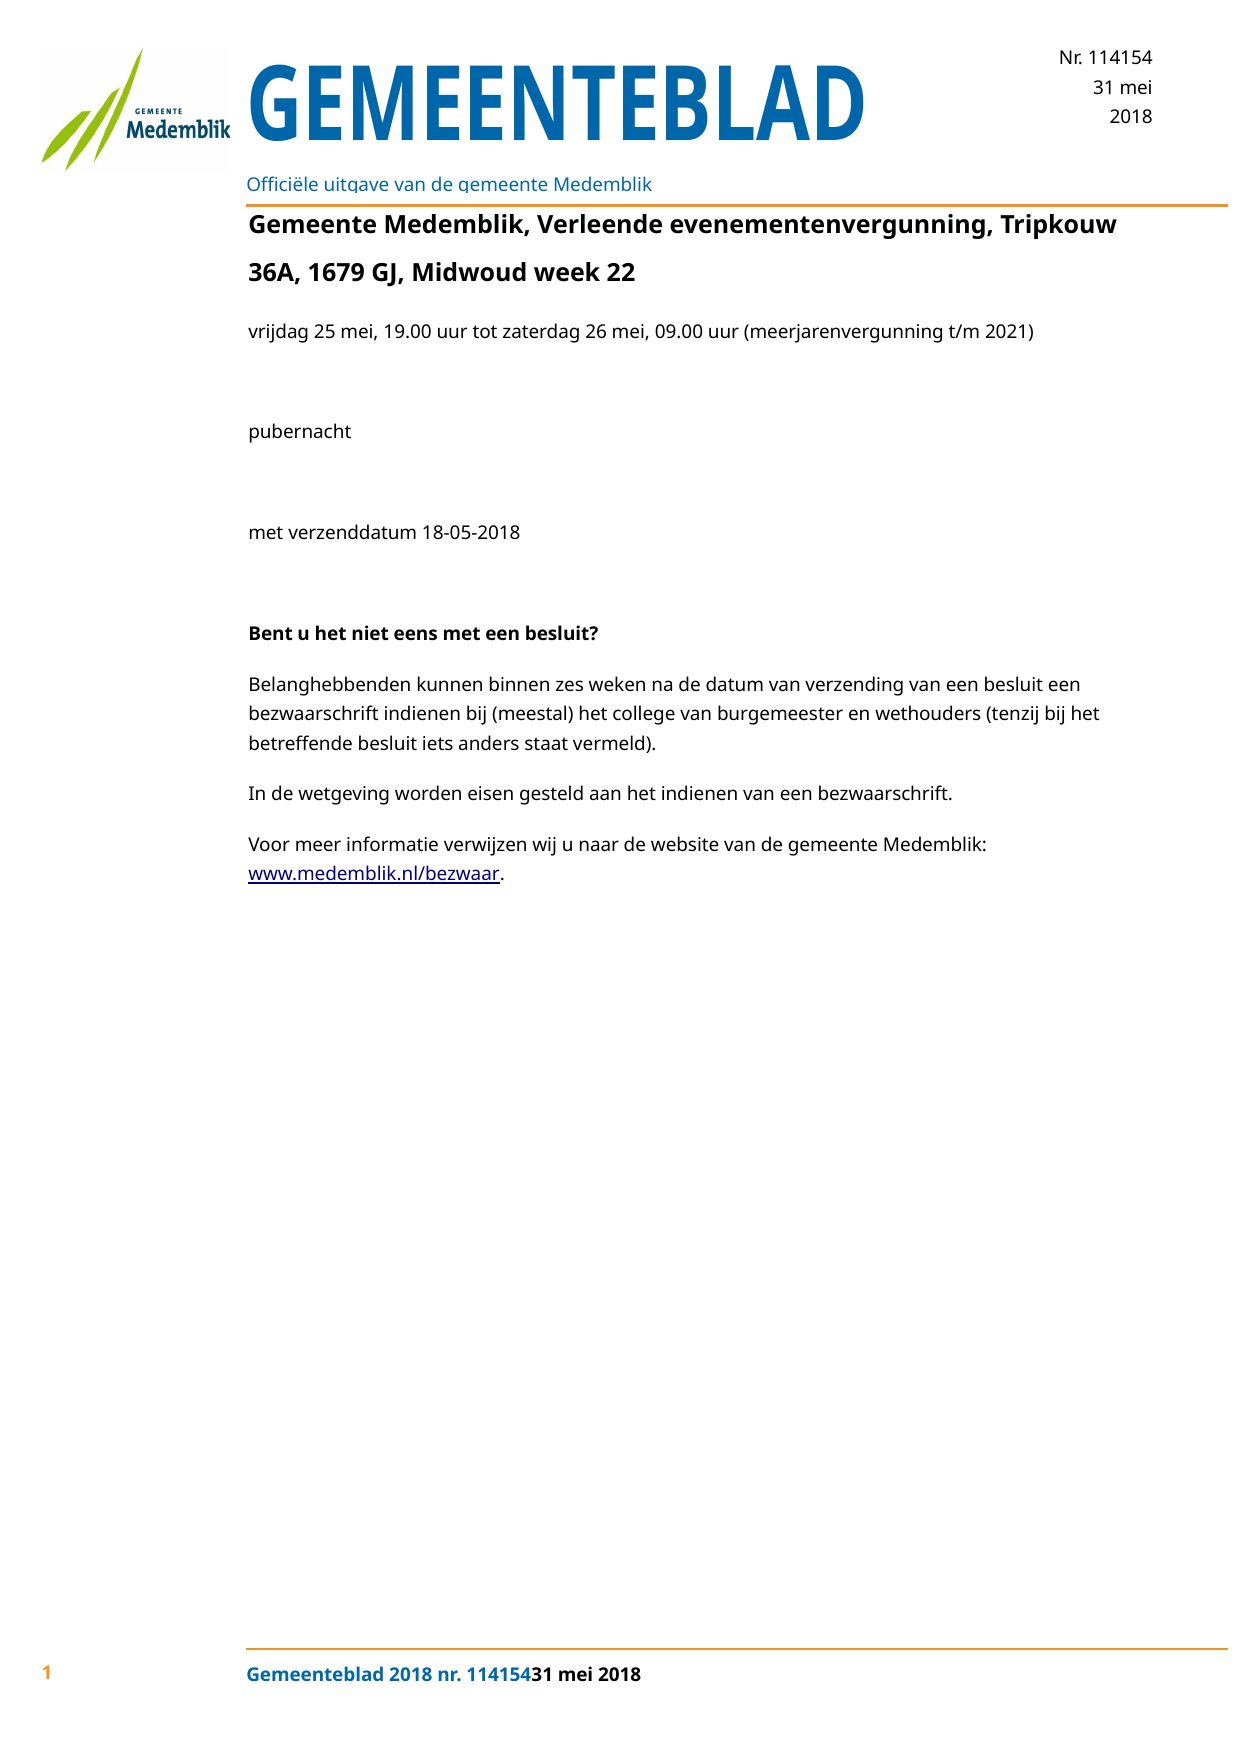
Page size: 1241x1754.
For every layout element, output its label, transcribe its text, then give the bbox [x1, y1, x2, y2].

text Gemeente Medemblik, Verleende evenementenvergunning, Tripkouw 36A, 1679 GJ, Midwoud week 22 [248, 207, 1152, 288]
text Belanghebbenden kunnen binnen zes weken na de datum van verzending van een besluit een bezwaarschrift indienen bij (meestal) het college van burgemeester en wethouders (tenzij bij het betreffende besluit iets anders staat vermeld). [248, 671, 1152, 756]
text vrijdag 25 mei, 19.00 uur tot zaterdag 26 mei, 09.00 uur (meerjarenvergunning t/m 2021) [248, 318, 1152, 344]
picture [41, 47, 231, 172]
text pubernacht [248, 419, 1152, 444]
text In de wetgeving worden eisen gesteld aan het indienen van een bezwaarschrift. [248, 780, 1152, 806]
text Bent u het niet eens met een besluit? [248, 620, 1152, 646]
text met verzenddatum 18-05-2018 [248, 519, 1152, 545]
text Voor meer informatie verwijzen wij u naar de website van de gemeente Medemblik: www.medemblik.nl/bezwaar. [248, 831, 1152, 886]
